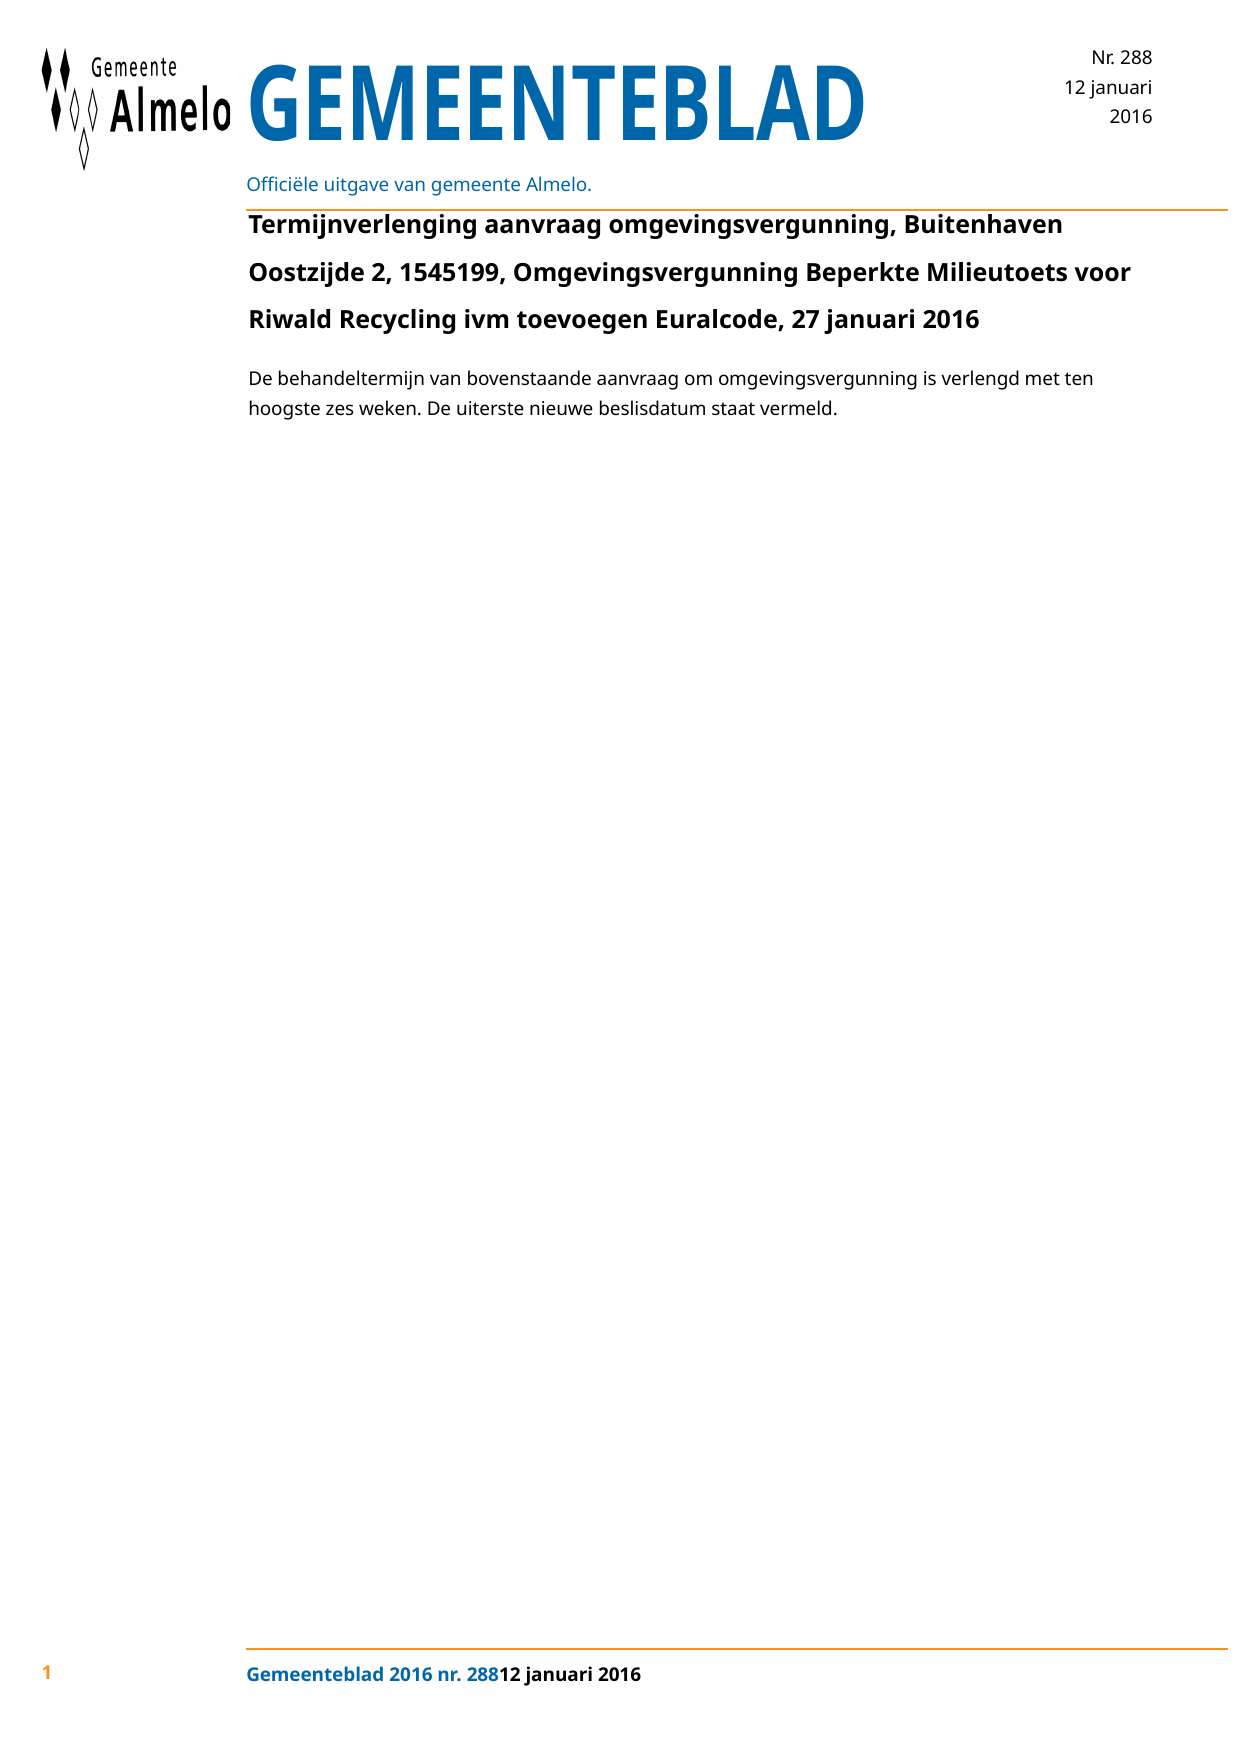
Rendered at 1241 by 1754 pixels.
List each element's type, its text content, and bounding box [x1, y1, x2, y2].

text Termijnverlenging aanvraag omgevingsvergunning, Buitenhaven Oostzijde 2, 1545199, Omgevingsvergunning Beperkte Milieutoets voor Riwald Recycling ivm toevoegen Euralcode, 27 januari 2016 [248, 211, 1152, 336]
picture [41, 47, 231, 172]
text De behandeltermijn van bovenstaande aanvraag om omgevingsvergunning is verlengd met ten hoogste zes weken. De uiterste nieuwe beslisdatum staat vermeld. [248, 366, 1152, 421]
